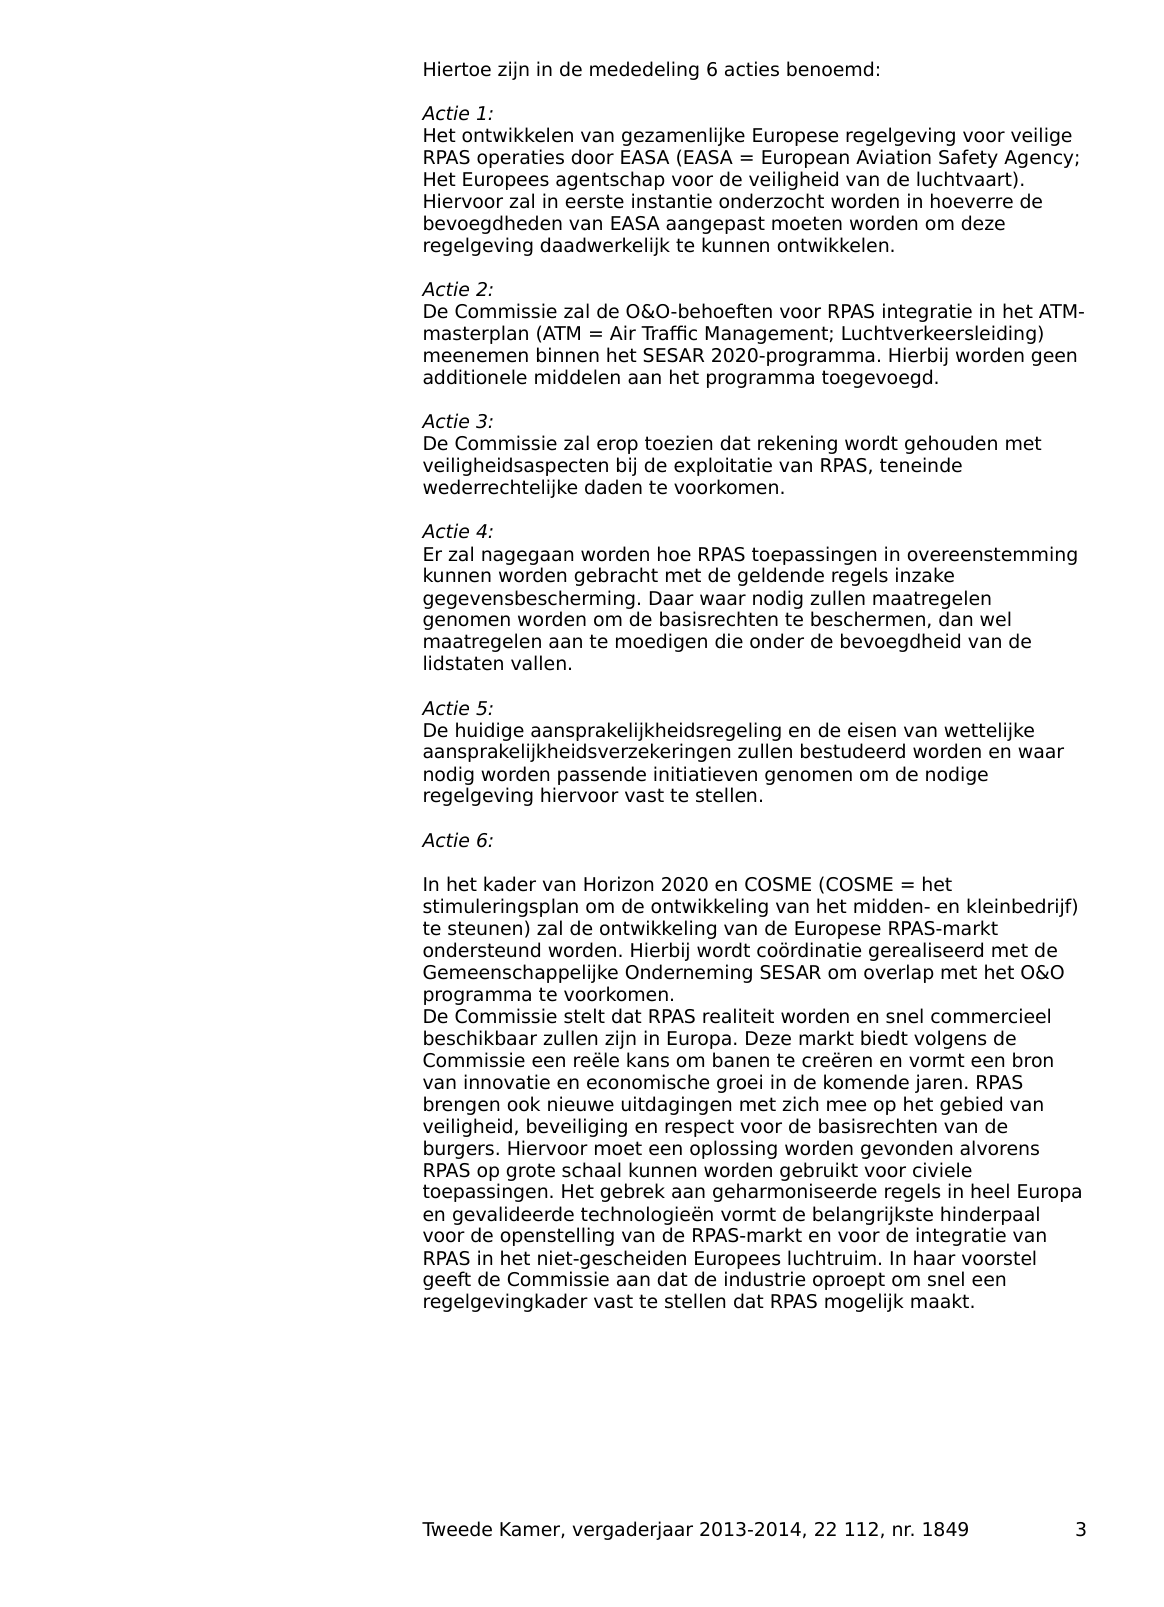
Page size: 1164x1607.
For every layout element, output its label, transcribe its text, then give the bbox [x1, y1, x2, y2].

text De Commissie zal erop toezien dat rekening wordt gehouden met veiligheidsaspecten bij de exploitatie van RPAS, teneinde wederrechtelijke daden te voorkomen. [422, 433, 1087, 499]
text De Commissie stelt dat RPAS realiteit worden en snel commercieel beschikbaar zullen zijn in Europa. Deze markt biedt volgens de Commissie een reële kans om banen te creëren en vormt een bron van innovatie en economische groei in de komende jaren. RPAS brengen ook nieuwe uitdagingen met zich mee op het gebied van veiligheid, beveiliging en respect voor de basisrechten van de burgers. Hiervoor moet een oplossing worden gevonden alvorens RPAS op grote schaal kunnen worden gebruikt voor civiele toepassingen. Het gebrek aan geharmoniseerde regels in heel Europa en gevalideerde technologieën vormt de belangrijkste hinderpaal voor de openstelling van de RPAS-markt en voor de integratie van RPAS in het niet-gescheiden Europees luchtruim. In haar voorstel geeft de Commissie aan dat de industrie oproept om snel een regelgevingkader vast te stellen dat RPAS mogelijk maakt. [422, 1006, 1087, 1313]
subtitle Actie 4: [422, 521, 1087, 543]
text Hiertoe zijn in de mededeling 6 acties benoemd: [422, 59, 1087, 81]
subtitle Actie 2: [422, 279, 1087, 301]
text De huidige aansprakelijkheidsregeling en de eisen van wettelijke aansprakelijkheidsverzekeringen zullen bestudeerd worden en waar nodig worden passende initiatieven genomen om de nodige regelgeving hiervoor vast te stellen. [422, 719, 1087, 807]
subtitle Actie 6: [422, 829, 1087, 852]
text Er zal nagegaan worden hoe RPAS toepassingen in overeenstemming kunnen worden gebracht met de geldende regels inzake gegevensbescherming. Daar waar nodig zullen maatregelen genomen worden om de basisrechten te beschermen, dan wel maatregelen aan te moedigen die onder de bevoegdheid van de lidstaten vallen. [422, 543, 1087, 675]
subtitle Actie 3: [422, 411, 1087, 433]
text De Commissie zal de O&O-behoeften voor RPAS integratie in het ATM-masterplan (ATM = Air Traffic Management; Luchtverkeersleiding) meenemen binnen het SESAR 2020-programma. Hierbij worden geen additionele middelen aan het programma toegevoegd. [422, 301, 1087, 389]
text Het ontwikkelen van gezamenlijke Europese regelgeving voor veilige RPAS operaties door EASA (EASA = European Aviation Safety Agency; Het Europees agentschap voor de veiligheid van de luchtvaart). Hiervoor zal in eerste instantie onderzocht worden in hoeverre de bevoegdheden van EASA aangepast moeten worden om deze regelgeving daadwerkelijk te kunnen ontwikkelen. [422, 125, 1087, 257]
subtitle Actie 5: [422, 697, 1087, 719]
subtitle Actie 1: [422, 103, 1087, 125]
text In het kader van Horizon 2020 en COSME (COSME = het stimuleringsplan om de ontwikkeling van het midden- en kleinbedrijf) te steunen) zal de ontwikkeling van de Europese RPAS-markt ondersteund worden. Hierbij wordt coördinatie gerealiseerd met de Gemeenschappelijke Onderneming SESAR om overlap met het O&O programma te voorkomen. [422, 874, 1087, 1006]
